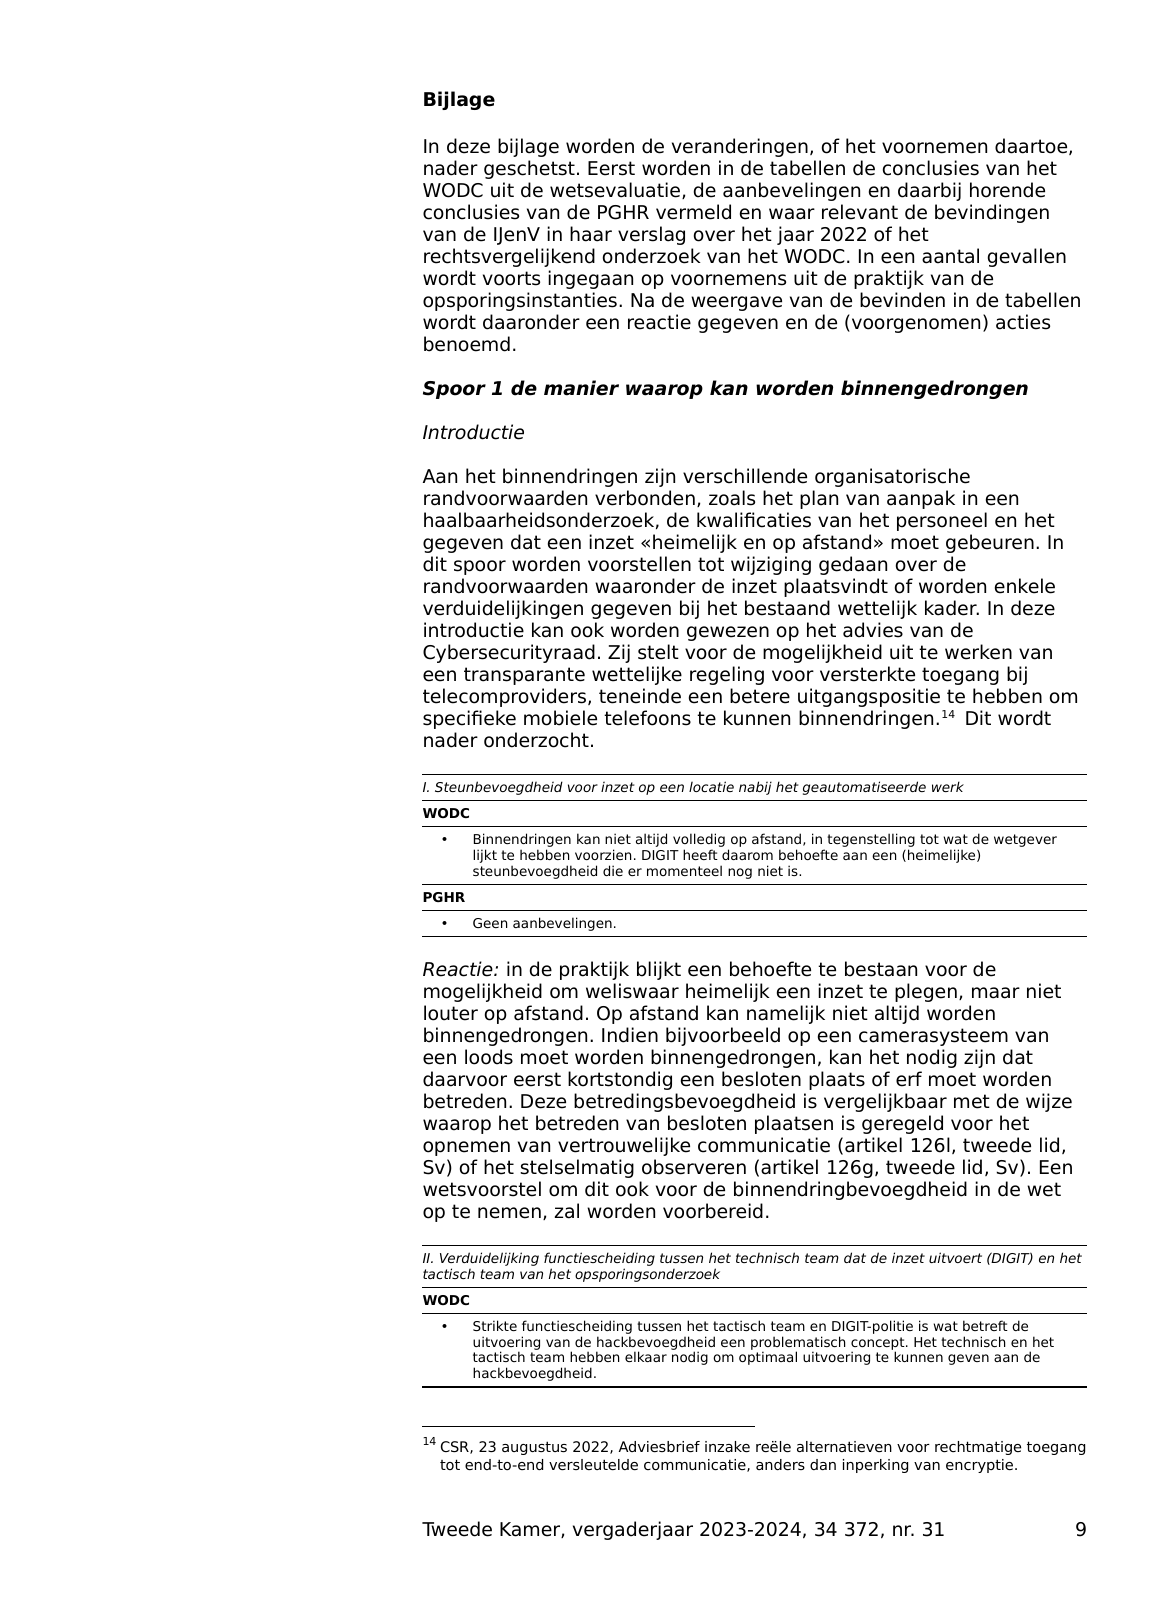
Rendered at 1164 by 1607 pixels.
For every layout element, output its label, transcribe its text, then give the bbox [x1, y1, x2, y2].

text Aan het binnendringen zijn verschillende organisatorische randvoorwaarden verbonden, zoals het plan van aanpak in een haalbaarheidsonderzoek, de kwalificaties van het personeel en het gegeven dat een inzet «heimelijk en op afstand» moet gebeuren. In dit spoor worden voorstellen tot wijziging gedaan over de randvoorwaarden waaronder de inzet plaatsvindt of worden enkele verduidelijkingen gegeven bij het bestaand wettelijk kader. In deze introductie kan ook worden gewezen op het advies van de Cybersecurityraad. Zij stelt voor de mogelijkheid uit te werken van een transparante wettelijke regeling voor versterkte toegang bij telecomproviders, teneinde een betere uitgangspositie te hebben om specifieke mobiele telefoons te kunnen binnendringen. Dit wordt nader onderzocht. [422, 466, 1087, 752]
subtitle Spoor 1 de manier waarop kan worden binnengedrongen [422, 378, 1087, 400]
table_cell Binnendringen kan niet altijd volledig op afstand, in tegenstelling tot wat de wetgever lijkt te hebben voorzien. DIGIT heeft daarom behoefte aan een (heimelijke) steunbevoegdheid die er momenteel nog niet is. [467, 827, 1087, 884]
table_cell PGHR [422, 885, 1087, 910]
text CSR, 23 augustus 2022, Adviesbrief inzake reële alternatieven voor rechtmatige toegang tot end-to-end versleutelde communicatie, anders dan inperking van encryptie. [422, 1435, 1087, 1474]
table_cell • [422, 911, 467, 936]
subtitle Introductie [422, 422, 1087, 444]
text In deze bijlage worden de veranderingen, of het voornemen daartoe, nader geschetst. Eerst worden in de tabellen de conclusies van het WODC uit de wetsevaluatie, de aanbevelingen en daarbij horende conclusies van de PGHR vermeld en waar relevant de bevindingen van de IJenV in haar verslag over het jaar 2022 of het rechtsvergelijkend onderzoek van het WODC. In een aantal gevallen wordt voorts ingegaan op voornemens uit de praktijk van de opsporingsinstanties. Na de weergave van de bevinden in de tabellen wordt daaronder een reactie gegeven en de (voorgenomen) acties benoemd. [422, 136, 1087, 356]
subtitle Bijlage [77, 89, 1087, 111]
table_cell • [422, 827, 467, 884]
table_cell Geen aanbevelingen. [467, 911, 1087, 936]
table_header I. Steunbevoegdheid voor inzet op een locatie nabij het geautomatiseerde werk [422, 775, 1087, 800]
table_header II. Verduidelijking functiescheiding tussen het technisch team dat de inzet uitvoert (DIGIT) en het tactisch team van het opsporingsonderzoek [422, 1246, 1087, 1287]
table_cell WODC [422, 1288, 1087, 1313]
table_cell • [422, 1314, 467, 1386]
text Reactie: in de praktijk blijkt een behoefte te bestaan voor de mogelijkheid om weliswaar heimelijk een inzet te plegen, maar niet louter op afstand. Op afstand kan namelijk niet altijd worden binnengedrongen. Indien bijvoorbeeld op een camerasysteem van een loods moet worden binnengedrongen, kan het nodig zijn dat daarvoor eerst kortstondig een besloten plaats of erf moet worden betreden. Deze betredingsbevoegdheid is vergelijkbaar met de wijze waarop het betreden van besloten plaatsen is geregeld voor het opnemen van vertrouwelijke communicatie (artikel 126l, tweede lid, Sv) of het stelselmatig observeren (artikel 126g, tweede lid, Sv). Een wetsvoorstel om dit ook voor de binnendringbevoegdheid in de wet op te nemen, zal worden voorbereid. [422, 959, 1087, 1223]
table_cell Strikte functiescheiding tussen het tactisch team en DIGIT-politie is wat betreft de uitvoering van de hackbevoegdheid een problematisch concept. Het technisch en het tactisch team hebben elkaar nodig om optimaal uitvoering te kunnen geven aan de hackbevoegdheid. [467, 1314, 1087, 1386]
table_cell WODC [422, 801, 1087, 826]
